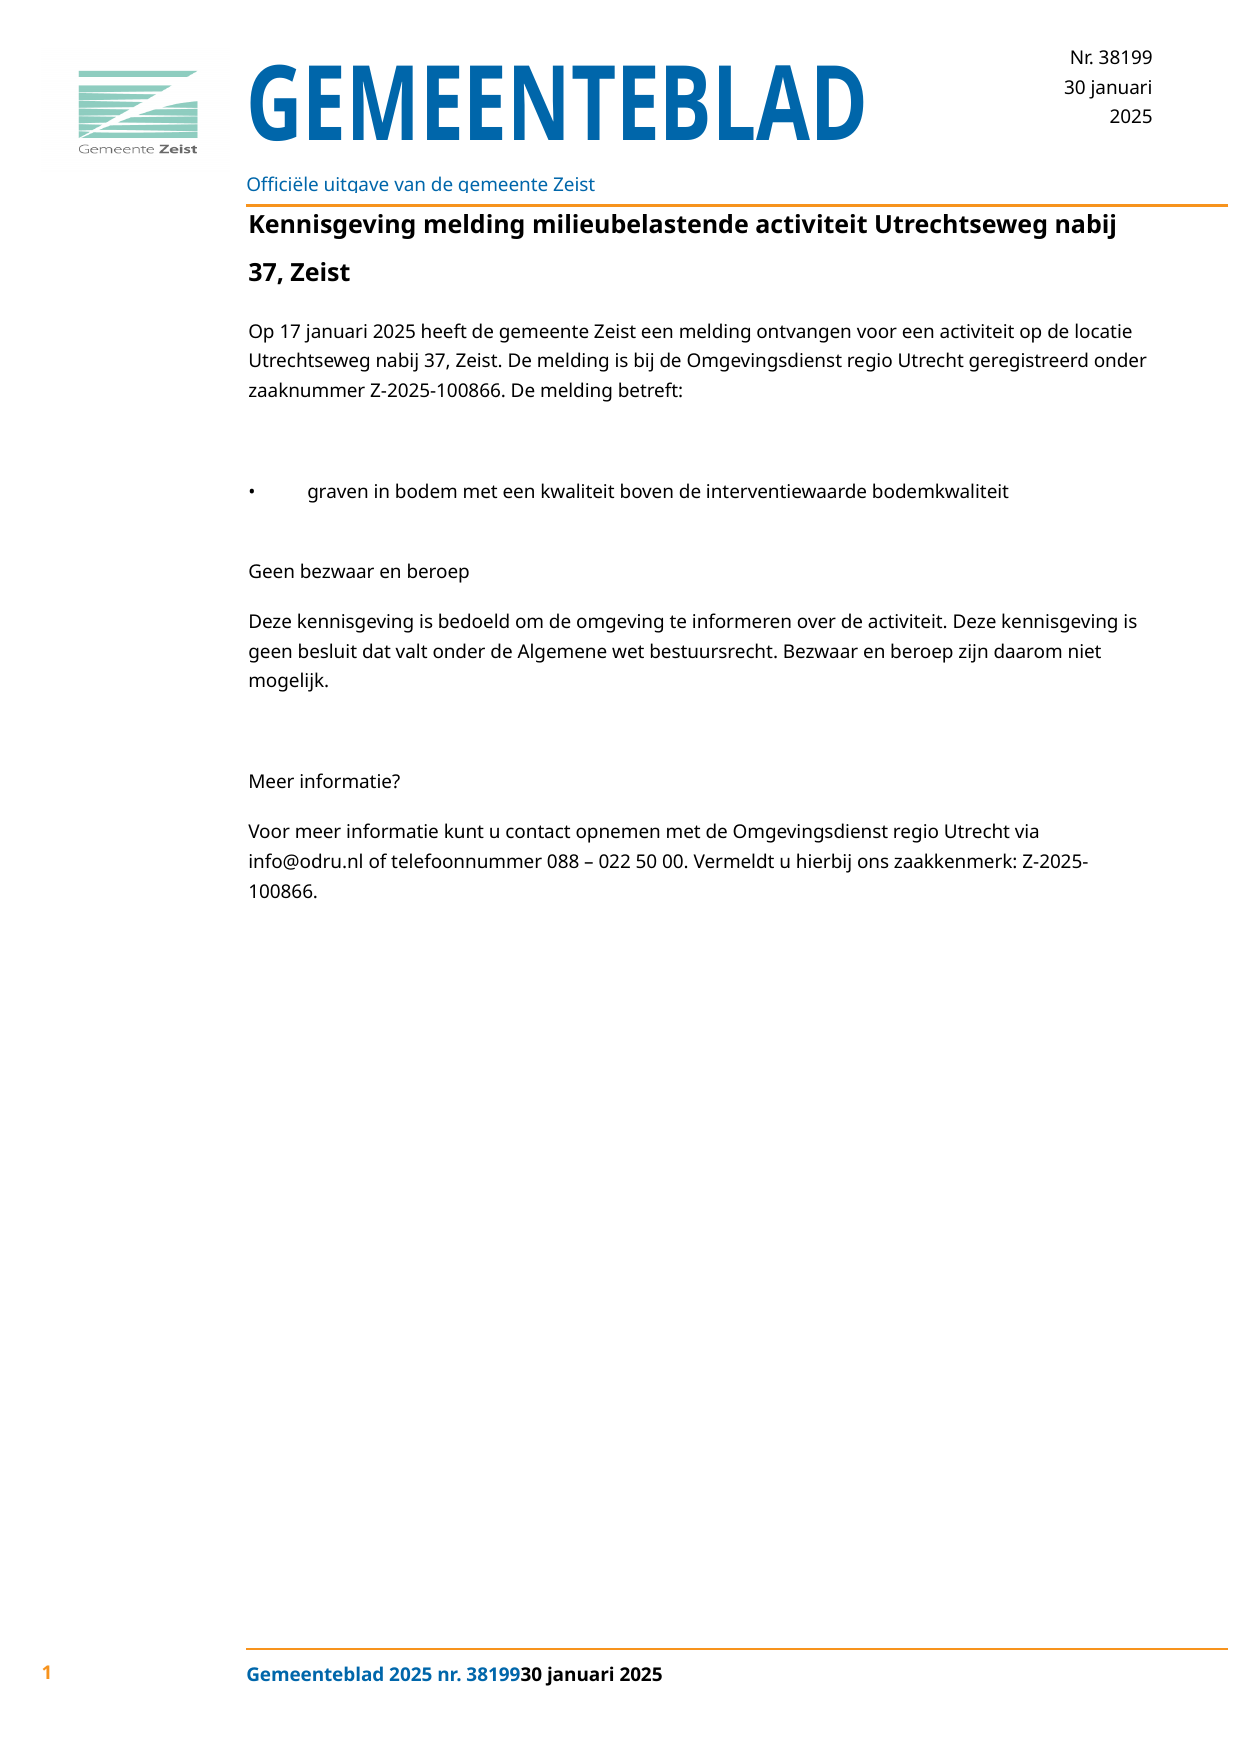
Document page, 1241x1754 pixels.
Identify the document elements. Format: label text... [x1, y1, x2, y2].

text Deze kennisgeving is bedoeld om de omgeving te informeren over de activiteit. Deze kennisgeving is geen besluit dat valt onder de Algemene wet bestuursrecht. Bezwaar en beroep zijn daarom niet mogelijk. [248, 608, 1152, 693]
text Kennisgeving melding milieubelastende activiteit Utrechtseweg nabij 37, Zeist [248, 207, 1152, 288]
list graven in bodem met een kwaliteit boven de interventiewaarde bodemkwaliteit [248, 478, 1152, 504]
text Geen bezwaar en beroep [248, 558, 1152, 584]
picture [41, 47, 231, 172]
text Voor meer informatie kunt u contact opnemen met de Omgevingsdienst regio Utrecht via info@odru.nl of telefoonnummer 088 – 022 50 00. Vermeldt u hierbij ons zaakkenmerk: Z-2025-100866. [248, 819, 1152, 904]
text Op 17 januari 2025 heeft de gemeente Zeist een melding ontvangen voor een activiteit op de locatie Utrechtseweg nabij 37, Zeist. De melding is bij de Omgevingsdienst regio Utrecht geregistreerd onder zaaknummer Z-2025-100866. De melding betreft: [248, 318, 1152, 403]
text Meer informatie? [248, 768, 1152, 794]
